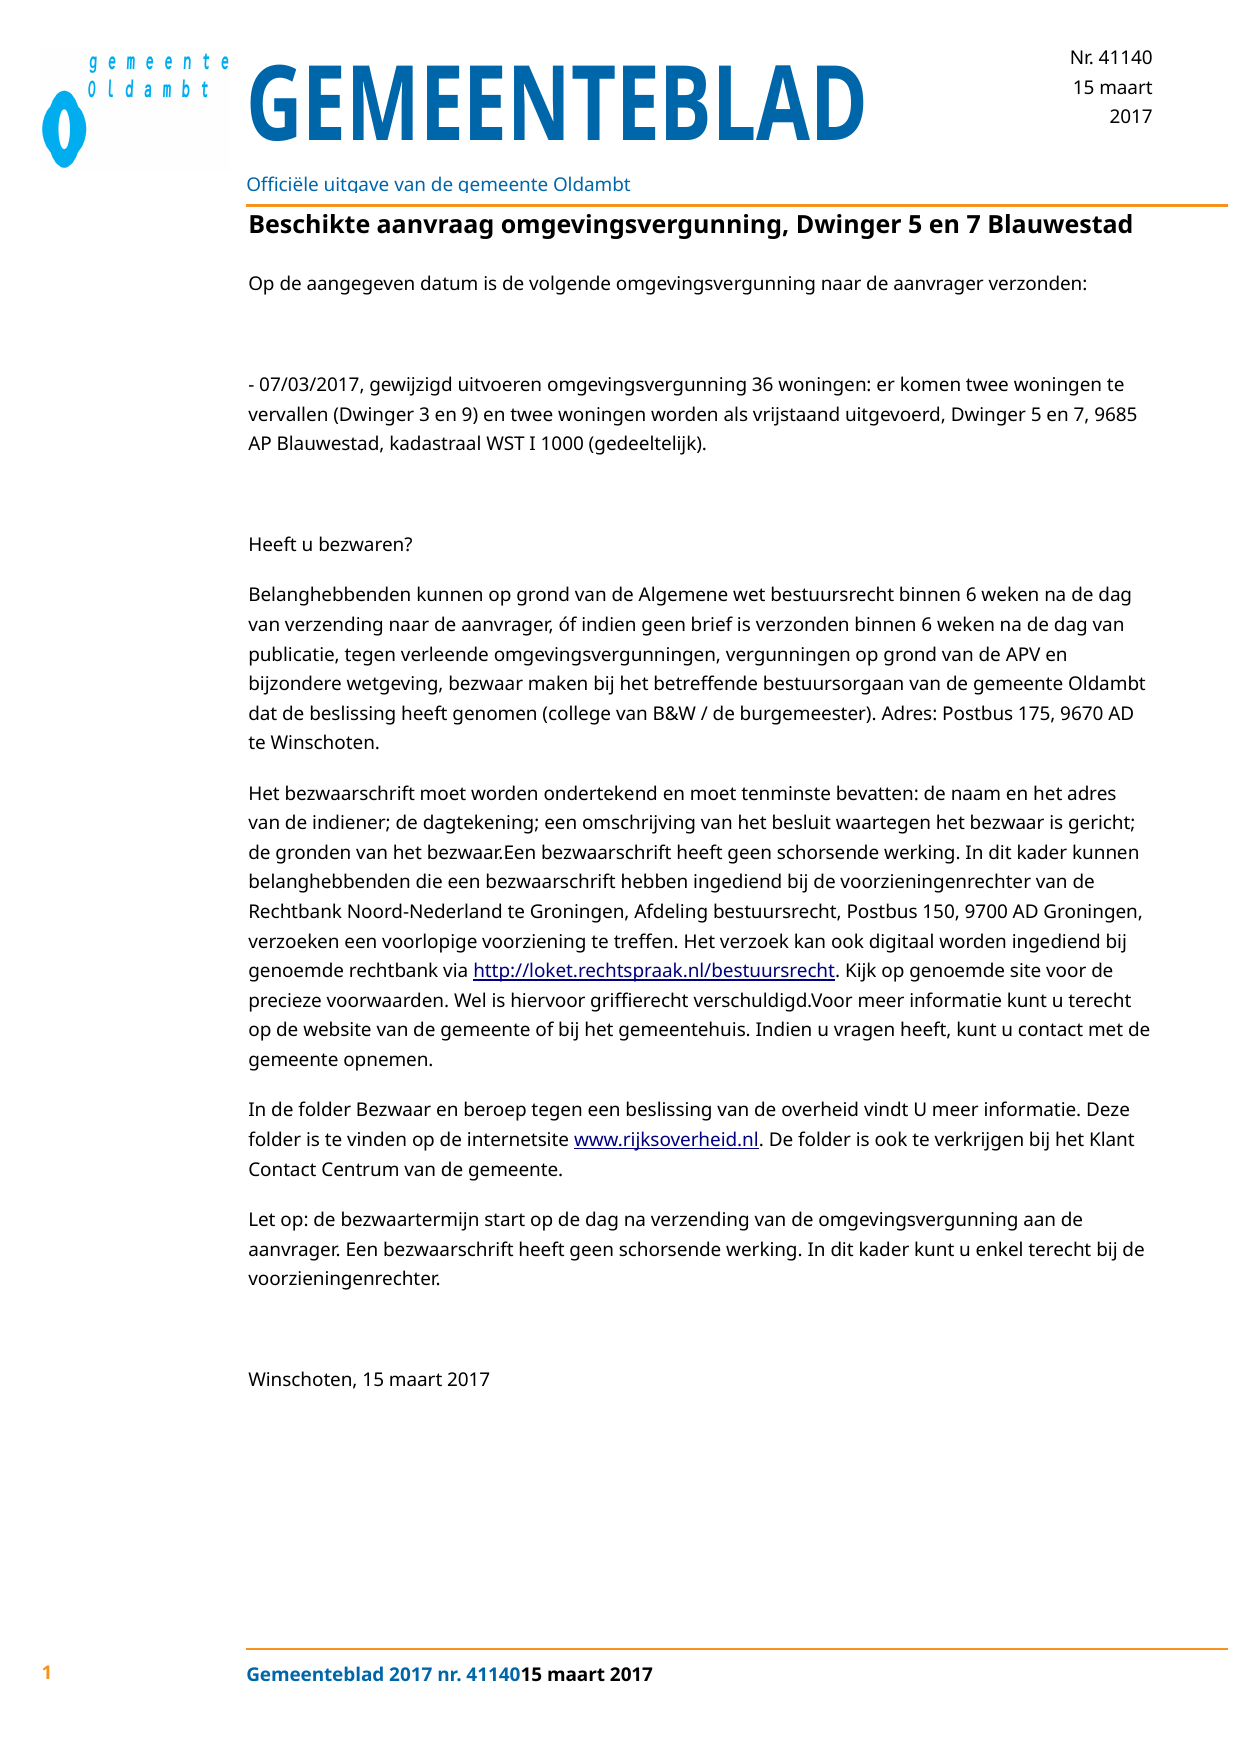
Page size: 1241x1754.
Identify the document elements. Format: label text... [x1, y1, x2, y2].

text Op de aangegeven datum is de volgende omgevingsvergunning naar de aanvrager verzonden: [248, 270, 1152, 296]
text Het bezwaarschrift moet worden ondertekend en moet tenminste bevatten: de naam en het adres van de indiener; de dagtekening; een omschrijving van het besluit waartegen het bezwaar is gericht; de gronden van het bezwaar.Een bezwaarschrift heeft geen schorsende werking. In dit kader kunnen belanghebbenden die een bezwaarschrift hebben ingediend bij de voorzieningenrechter van de Rechtbank Noord-Nederland te Groningen, Afdeling bestuursrecht, Postbus 150, 9700 AD Groningen, verzoeken een voorlopige voorziening te treffen. Het verzoek kan ook digitaal worden ingediend bij genoemde rechtbank via http://loket.rechtspraak.nl/bestuursrecht. Kijk op genoemde site voor de precieze voorwaarden. Wel is hiervoor griffierecht verschuldigd.Voor meer informatie kunt u terecht op de website van de gemeente of bij het gemeentehuis. Indien u vragen heeft, kunt u contact met de gemeente opnemen. [248, 780, 1152, 1072]
text Let op: de bezwaartermijn start op de dag na verzending van de omgevingsvergunning aan de aanvrager. Een bezwaarschrift heeft geen schorsende werking. In dit kader kunt u enkel terecht bij de voorzieningenrechter. [248, 1206, 1152, 1291]
picture [41, 47, 231, 172]
text Winschoten, 15 maart 2017 [248, 1366, 1152, 1392]
text In de folder Bezwaar en beroep tegen een beslissing van de overheid vindt U meer informatie. Deze folder is te vinden op de internetsite www.rijksoverheid.nl. De folder is ook te verkrijgen bij het Klant Contact Centrum van de gemeente. [248, 1097, 1152, 1181]
text Beschikte aanvraag omgevingsvergunning, Dwinger 5 en 7 Blauwestad [248, 207, 1152, 241]
text Belanghebbenden kunnen op grond van de Algemene wet bestuursrecht binnen 6 weken na de dag van verzending naar de aanvrager, óf indien geen brief is verzonden binnen 6 weken na de dag van publicatie, tegen verleende omgevingsvergunningen, vergunningen op grond van de APV en bijzondere wetgeving, bezwaar maken bij het betreffende bestuursorgaan van de gemeente Oldambt dat de beslissing heeft genomen (college van B&W / de burgemeester). Adres: Postbus 175, 9670 AD te Winschoten. [248, 582, 1152, 755]
text - 07/03/2017, gewijzigd uitvoeren omgevingsvergunning 36 woningen: er komen twee woningen te vervallen (Dwinger 3 en 9) en twee woningen worden als vrijstaand uitgevoerd, Dwinger 5 en 7, 9685 AP Blauwestad, kadastraal WST I 1000 (gedeeltelijk). [248, 371, 1152, 456]
text Heeft u bezwaren? [248, 531, 1152, 557]
